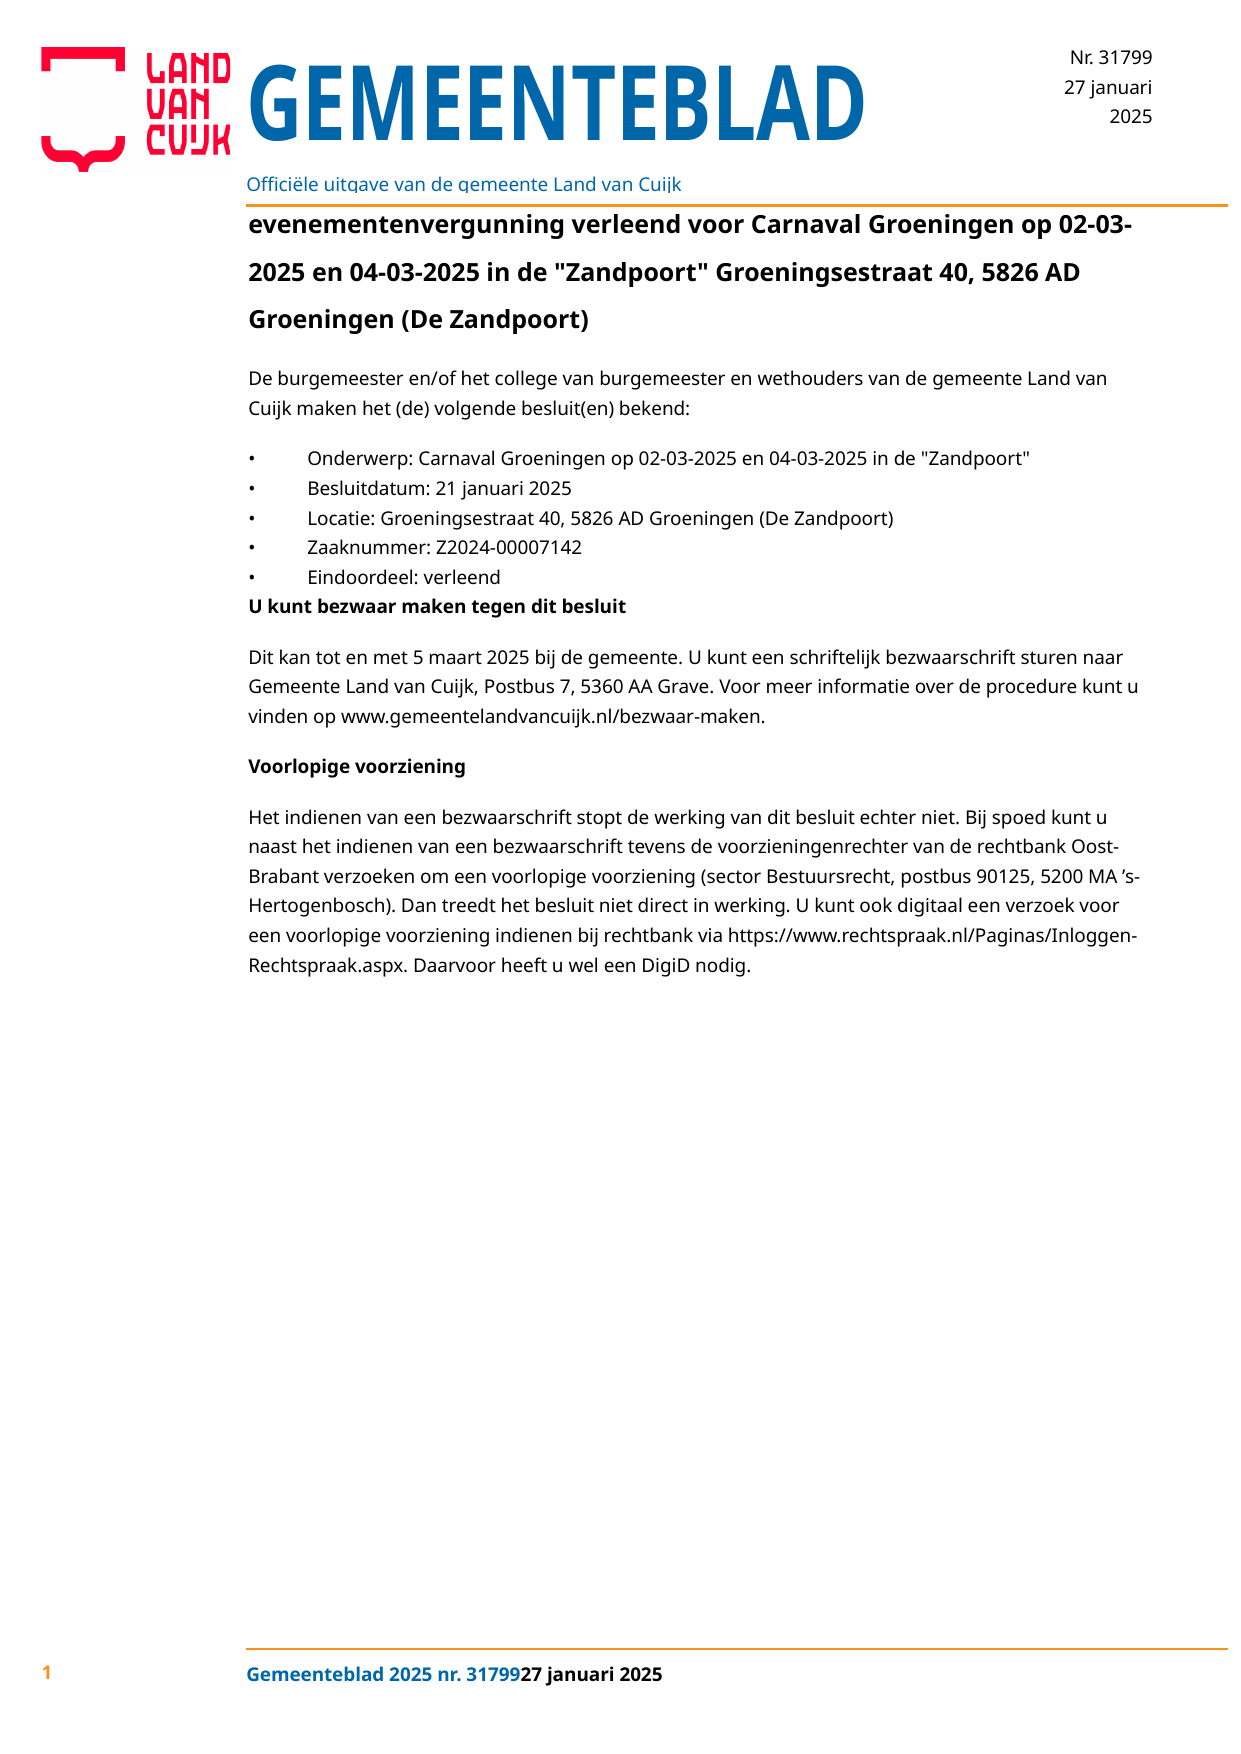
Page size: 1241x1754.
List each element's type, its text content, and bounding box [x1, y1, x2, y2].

list Eindoordeel: verleend [248, 564, 1152, 589]
text evenementenvergunning verleend voor Carnaval Groeningen op 02-03-2025 en 04-03-2025 in de "Zandpoort" Groeningsestraat 40, 5826 AD Groeningen (De Zandpoort) [248, 207, 1152, 336]
text Het indienen van een bezwaarschrift stopt de werking van dit besluit echter niet. Bij spoed kunt u naast het indienen van een bezwaarschrift tevens de voorzieningenrechter van de rechtbank Oost-Brabant verzoeken om een voorlopige voorziening (sector Bestuursrecht, postbus 90125, 5200 MA ’s-Hertogenbosch). Dan treedt het besluit niet direct in werking. U kunt ook digitaal een verzoek voor een voorlopige voorziening indienen bij rechtbank via https://www.rechtspraak.nl/Paginas/Inloggen-Rechtspraak.aspx. Daarvoor heeft u wel een DigiD nodig. [248, 804, 1152, 977]
list Zaaknummer: Z2024-00007142 [248, 534, 1152, 560]
list Locatie: Groeningsestraat 40, 5826 AD Groeningen (De Zandpoort) [248, 505, 1152, 530]
list Besluitdatum: 21 januari 2025 [248, 475, 1152, 501]
picture [41, 47, 231, 172]
text Dit kan tot en met 5 maart 2025 bij de gemeente. U kunt een schriftelijk bezwaarschrift sturen naar Gemeente Land van Cuijk, Postbus 7, 5360 AA Grave. Voor meer informatie over de procedure kunt u vinden op www.gemeentelandvancuijk.nl/bezwaar-maken. [248, 644, 1152, 729]
text U kunt bezwaar maken tegen dit besluit [248, 593, 1152, 619]
list Onderwerp: Carnaval Groeningen op 02-03-2025 en 04-03-2025 in de "Zandpoort" [248, 446, 1152, 471]
text De burgemeester en/of het college van burgemeester en wethouders van de gemeente Land van Cuijk maken het (de) volgende besluit(en) bekend: [248, 366, 1152, 421]
text Voorlopige voorziening [248, 753, 1152, 779]
